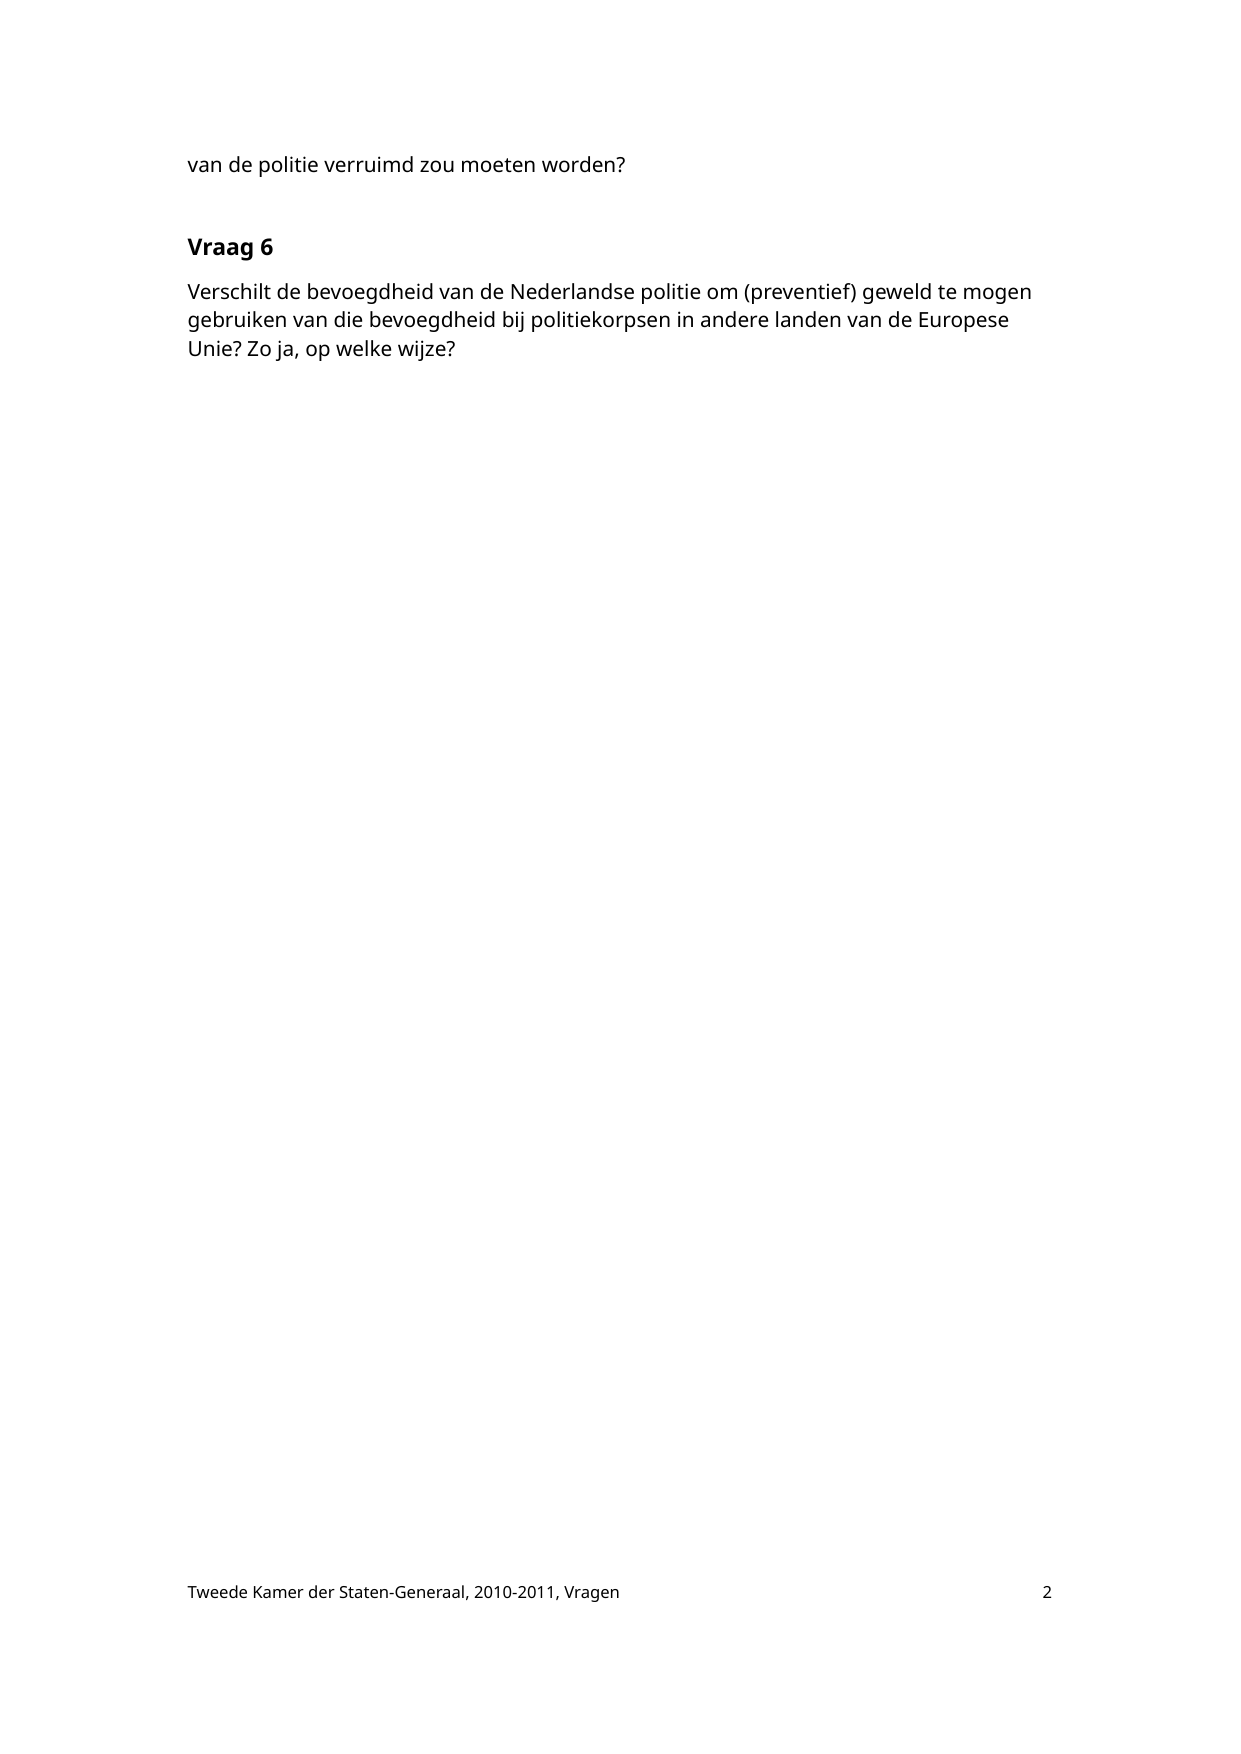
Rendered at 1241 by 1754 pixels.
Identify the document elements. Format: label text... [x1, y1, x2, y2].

text Verschilt de bevoegdheid van de Nederlandse politie om (preventief) geweld te mogen gebruiken van die bevoegdheid bij politiekorpsen in andere landen van de Europese Unie? Zo ja, op welke wijze? [187, 277, 1053, 362]
text van de politie verruimd zou moeten worden? [187, 150, 1053, 178]
subtitle Vraag 6 [187, 231, 1053, 262]
